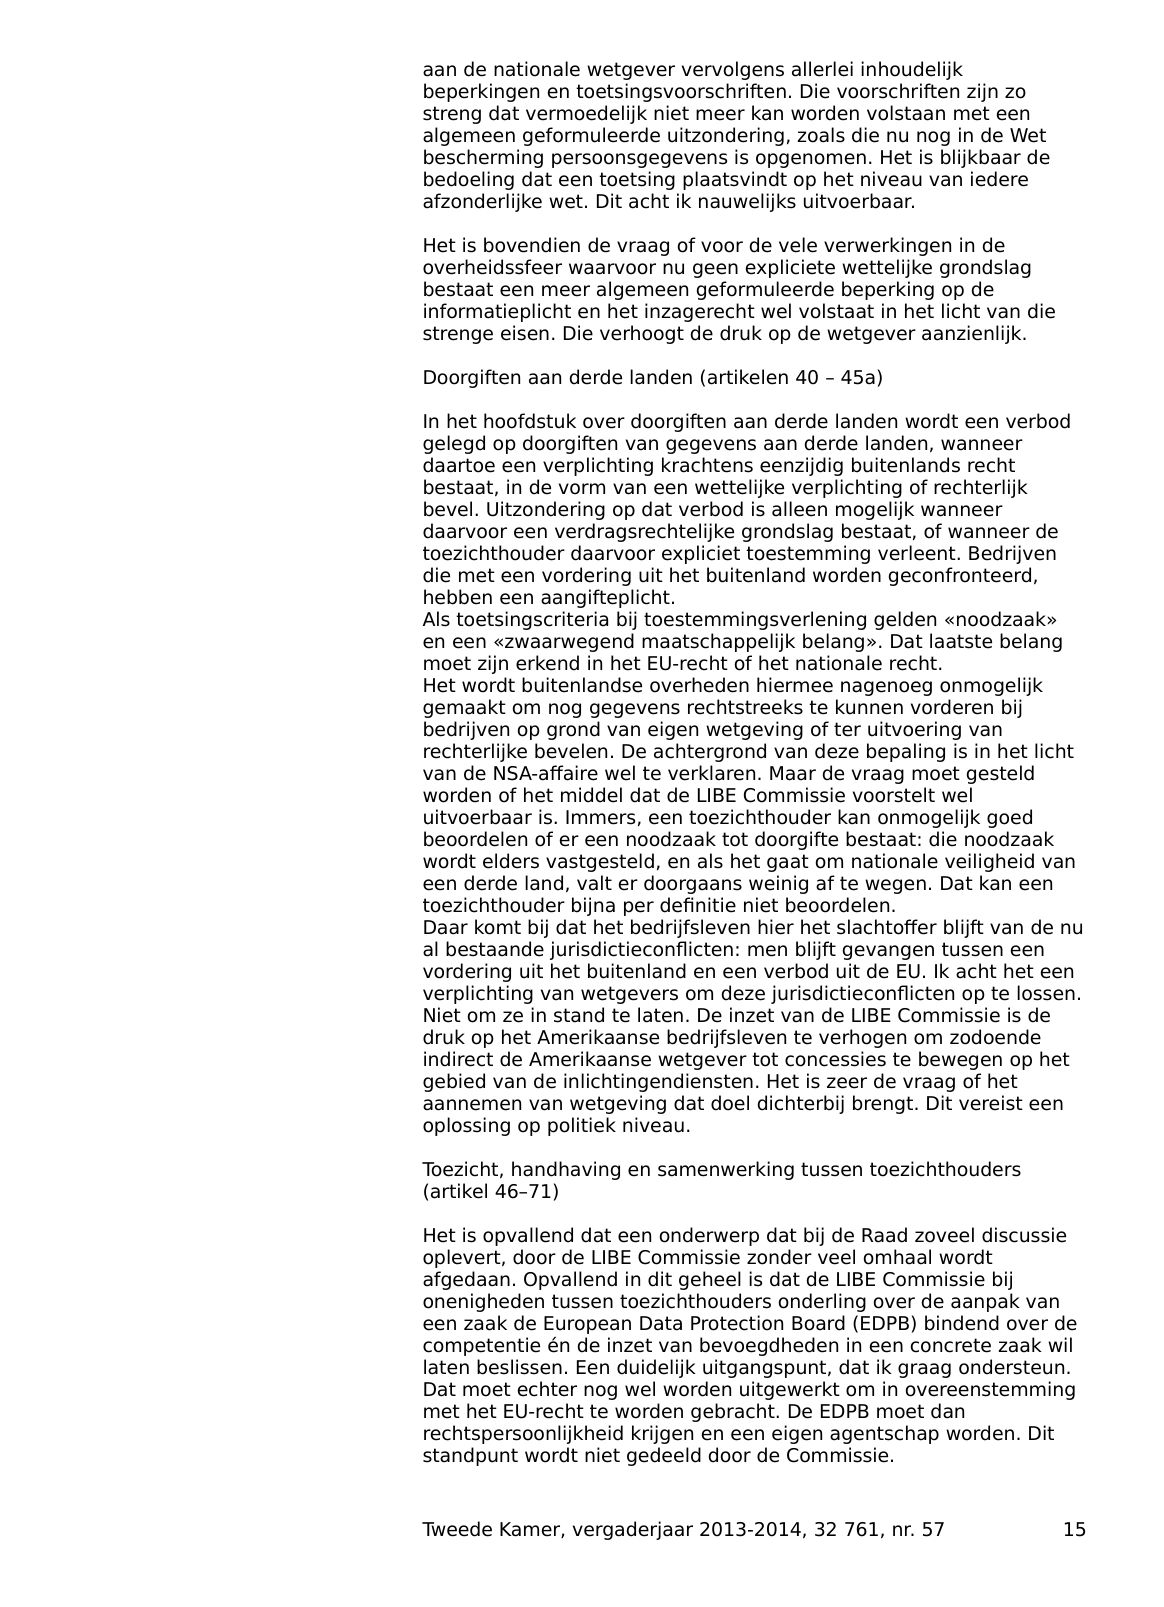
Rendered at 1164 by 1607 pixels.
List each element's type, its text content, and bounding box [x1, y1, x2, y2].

text Het is bovendien de vraag of voor de vele verwerkingen in de overheidssfeer waarvoor nu geen expliciete wettelijke grondslag bestaat een meer algemeen geformuleerde beperking op de informatieplicht en het inzagerecht wel volstaat in het licht van die strenge eisen. Die verhoogt de druk op de wetgever aanzienlijk. [422, 235, 1087, 345]
text In het hoofdstuk over doorgiften aan derde landen wordt een verbod gelegd op doorgiften van gegevens aan derde landen, wanneer daartoe een verplichting krachtens eenzijdig buitenlands recht bestaat, in de vorm van een wettelijke verplichting of rechterlijk bevel. Uitzondering op dat verbod is alleen mogelijk wanneer daarvoor een verdragsrechtelijke grondslag bestaat, of wanneer de toezichthouder daarvoor expliciet toestemming verleent. Bedrijven die met een vordering uit het buitenland worden geconfronteerd, hebben een aangifteplicht. [422, 411, 1087, 609]
text Het is opvallend dat een onderwerp dat bij de Raad zoveel discussie oplevert, door de LIBE Commissie zonder veel omhaal wordt afgedaan. Opvallend in dit geheel is dat de LIBE Commissie bij onenigheden tussen toezichthouders onderling over de aanpak van een zaak de European Data Protection Board (EDPB) bindend over de competentie én de inzet van bevoegdheden in een concrete zaak wil laten beslissen. Een duidelijk uitgangspunt, dat ik graag ondersteun. Dat moet echter nog wel worden uitgewerkt om in overeenstemming met het EU-recht te worden gebracht. De EDPB moet dan rechtspersoonlijkheid krijgen en een eigen agentschap worden. Dit standpunt wordt niet gedeeld door de Commissie. [422, 1225, 1087, 1467]
text aan de nationale wetgever vervolgens allerlei inhoudelijk beperkingen en toetsingsvoorschriften. Die voorschriften zijn zo streng dat vermoedelijk niet meer kan worden volstaan met een algemeen geformuleerde uitzondering, zoals die nu nog in de Wet bescherming persoonsgegevens is opgenomen. Het is blijkbaar de bedoeling dat een toetsing plaatsvindt op het niveau van iedere afzonderlijke wet. Dit acht ik nauwelijks uitvoerbaar. [422, 59, 1087, 213]
text Als toetsingscriteria bij toestemmingsverlening gelden «noodzaak» en een «zwaarwegend maatschappelijk belang». Dat laatste belang moet zijn erkend in het EU-recht of het nationale recht. [422, 609, 1087, 675]
subtitle Doorgiften aan derde landen (artikelen 40 – 45a) [422, 367, 1087, 389]
subtitle Toezicht, handhaving en samenwerking tussen toezichthouders (artikel 46–71) [422, 1159, 1087, 1203]
text Daar komt bij dat het bedrijfsleven hier het slachtoffer blijft van de nu al bestaande jurisdictieconflicten: men blijft gevangen tussen een vordering uit het buitenland en een verbod uit de EU. Ik acht het een verplichting van wetgevers om deze jurisdictieconflicten op te lossen. Niet om ze in stand te laten. De inzet van de LIBE Commissie is de druk op het Amerikaanse bedrijfsleven te verhogen om zodoende indirect de Amerikaanse wetgever tot concessies te bewegen op het gebied van de inlichtingendiensten. Het is zeer de vraag of het aannemen van wetgeving dat doel dichterbij brengt. Dit vereist een oplossing op politiek niveau. [422, 917, 1087, 1137]
text Het wordt buitenlandse overheden hiermee nagenoeg onmogelijk gemaakt om nog gegevens rechtstreeks te kunnen vorderen bij bedrijven op grond van eigen wetgeving of ter uitvoering van rechterlijke bevelen. De achtergrond van deze bepaling is in het licht van de NSA-affaire wel te verklaren. Maar de vraag moet gesteld worden of het middel dat de LIBE Commissie voorstelt wel uitvoerbaar is. Immers, een toezichthouder kan onmogelijk goed beoordelen of er een noodzaak tot doorgifte bestaat: die noodzaak wordt elders vastgesteld, en als het gaat om nationale veiligheid van een derde land, valt er doorgaans weinig af te wegen. Dat kan een toezichthouder bijna per definitie niet beoordelen. [422, 675, 1087, 917]
